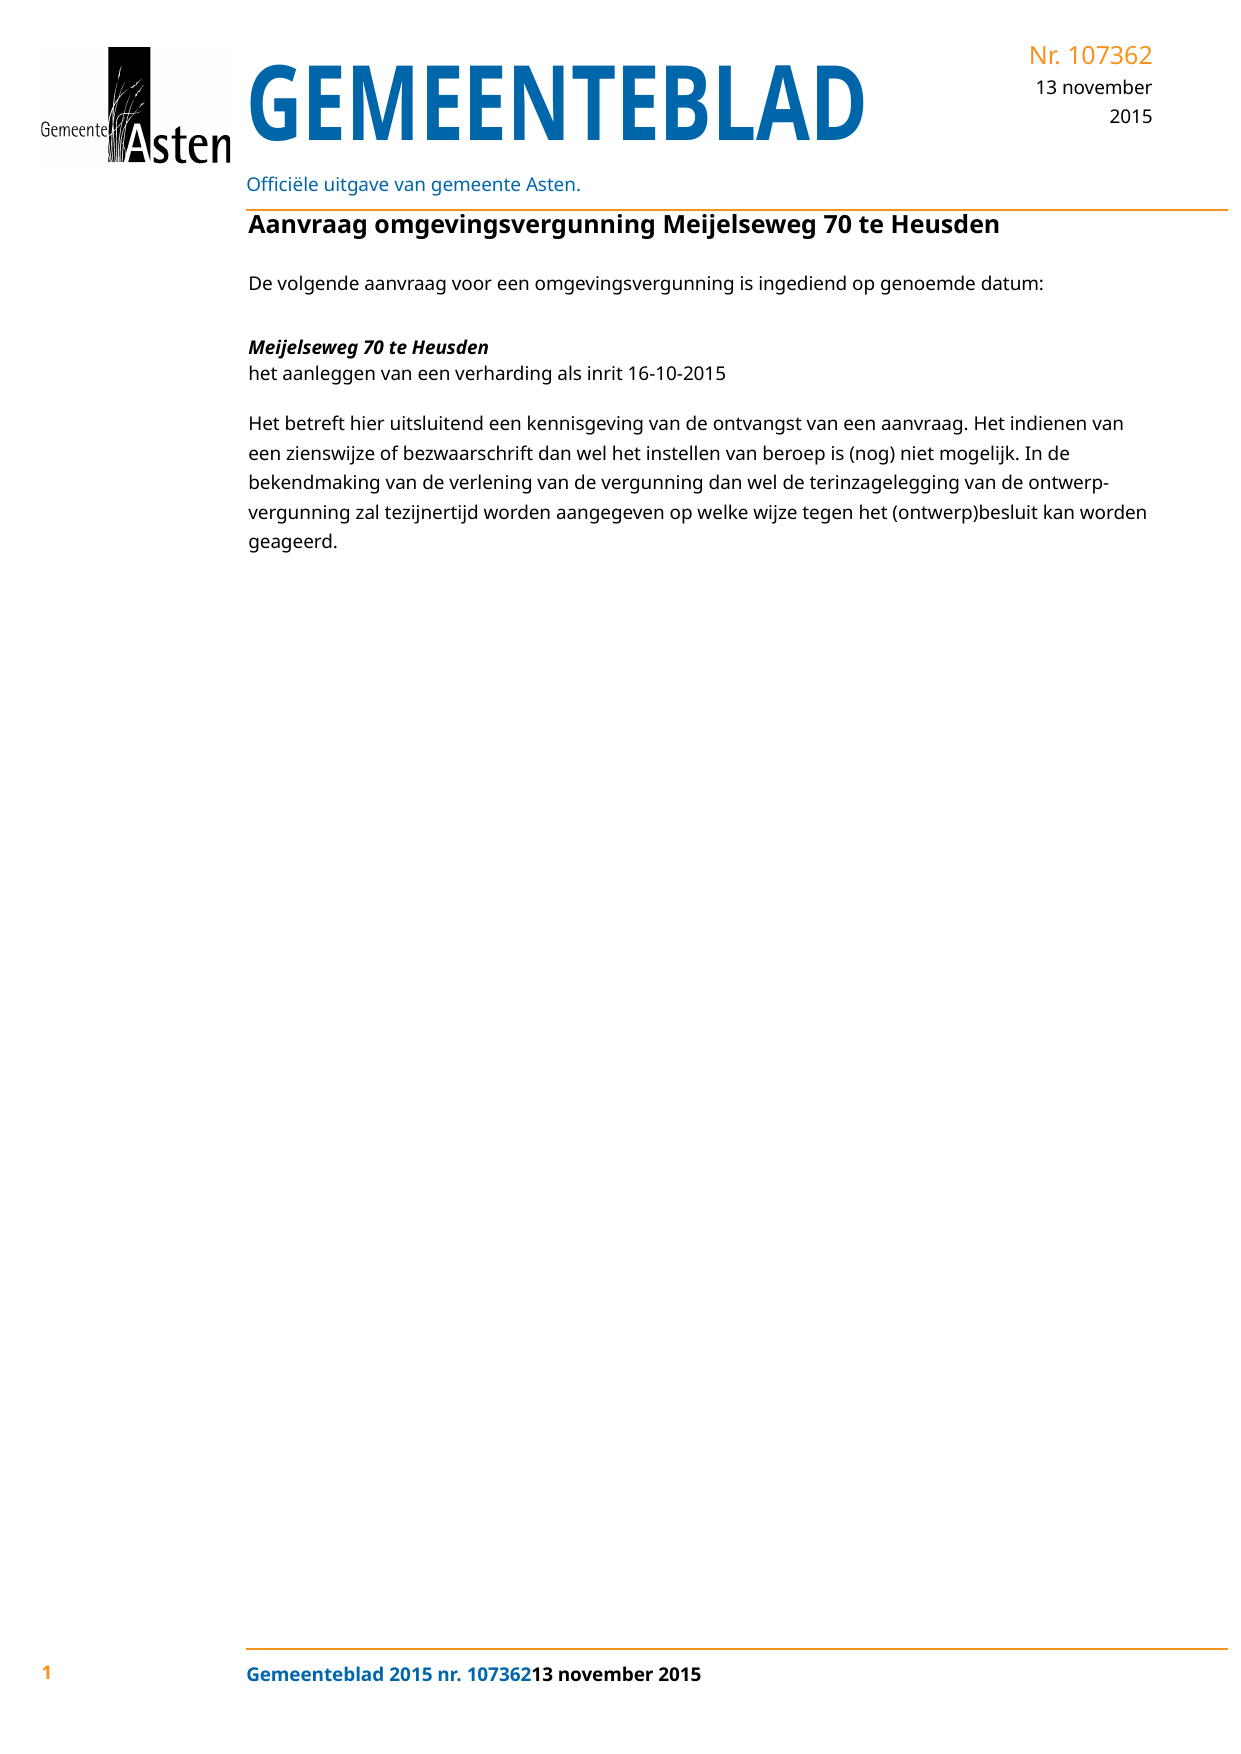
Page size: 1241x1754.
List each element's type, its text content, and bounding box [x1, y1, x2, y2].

text Meijelseweg 70 te Heusden [248, 334, 1152, 360]
text Aanvraag omgevingsvergunning Meijelseweg 70 te Heusden [248, 211, 1152, 241]
text De volgende aanvraag voor een omgevingsvergunning is ingediend op genoemde datum: [248, 270, 1152, 296]
text het aanleggen van een verharding als inrit 16-10-2015 [248, 360, 1152, 386]
picture [41, 47, 231, 172]
text Het betreft hier uitsluitend een kennisgeving van de ontvangst van een aanvraag. Het indienen van een zienswijze of bezwaarschrift dan wel het instellen van beroep is (nog) niet mogelijk. In de bekendmaking van de verlening van de vergunning dan wel de terinzagelegging van de ontwerp-vergunning zal tezijnertijd worden aangegeven op welke wijze tegen het (ontwerp)besluit kan worden geageerd. [248, 410, 1152, 554]
